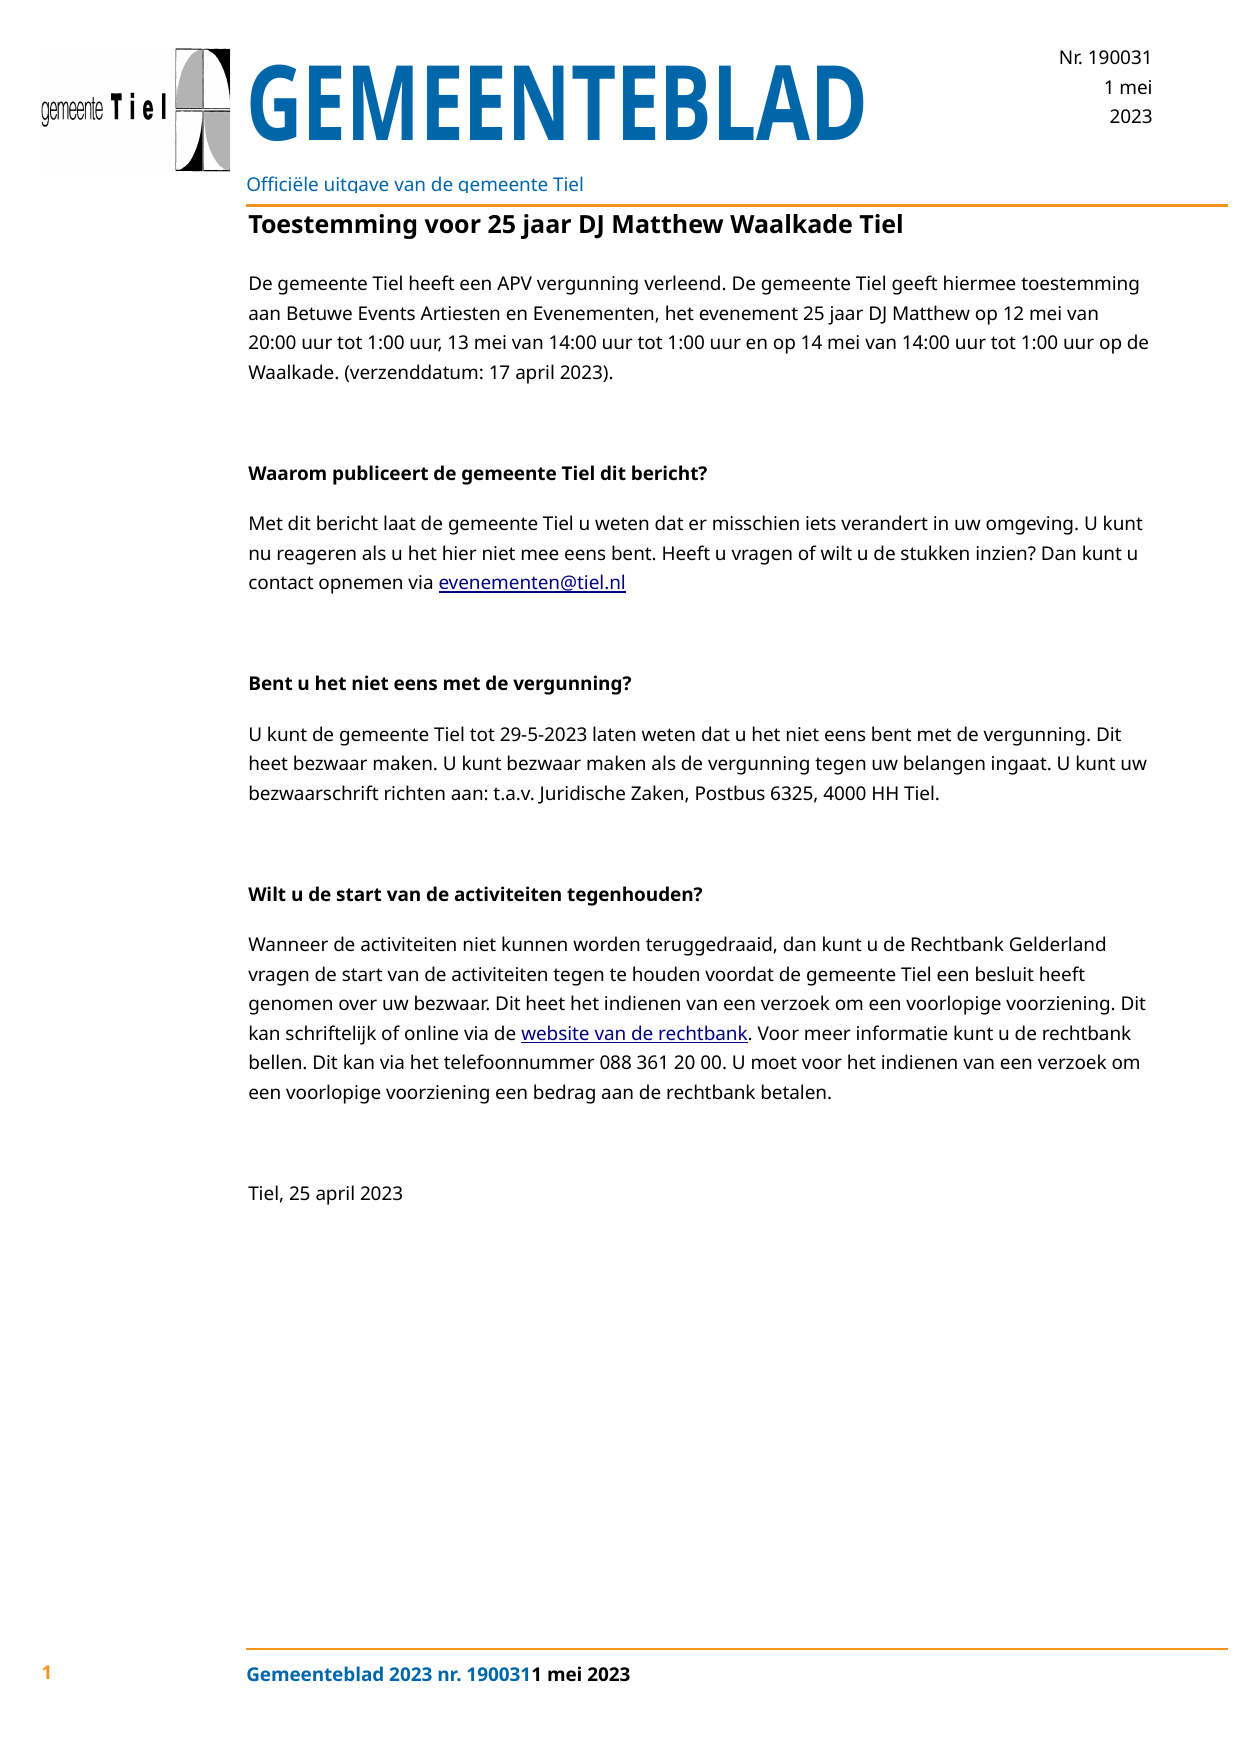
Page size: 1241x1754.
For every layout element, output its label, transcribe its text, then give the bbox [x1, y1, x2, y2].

text Toestemming voor 25 jaar DJ Matthew Waalkade Tiel [248, 207, 1152, 241]
text Wilt u de start van de activiteiten tegenhouden? [248, 881, 1152, 906]
text Tiel, 25 april 2023 [248, 1180, 1152, 1206]
text Waarom publiceert de gemeente Tiel dit bericht? [248, 460, 1152, 486]
text De gemeente Tiel heeft een APV vergunning verleend. De gemeente Tiel geeft hiermee toestemming aan Betuwe Events Artiesten en Evenementen, het evenement 25 jaar DJ Matthew op 12 mei van 20:00 uur tot 1:00 uur, 13 mei van 14:00 uur tot 1:00 uur en op 14 mei van 14:00 uur tot 1:00 uur op de Waalkade. (verzenddatum: 17 april 2023). [248, 270, 1152, 385]
text Bent u het niet eens met de vergunning? [248, 670, 1152, 696]
picture [41, 47, 231, 172]
text U kunt de gemeente Tiel tot 29-5-2023 laten weten dat u het niet eens bent met de vergunning. Dit heet bezwaar maken. U kunt bezwaar maken als de vergunning tegen uw belangen ingaat. U kunt uw bezwaarschrift richten aan: t.a.v. Juridische Zaken, Postbus 6325, 4000 HH Tiel. [248, 721, 1152, 806]
text Met dit bericht laat de gemeente Tiel u weten dat er misschien iets verandert in uw omgeving. U kunt nu reageren als u het hier niet mee eens bent. Heeft u vragen of wilt u de stukken inzien? Dan kunt u contact opnemen via evenementen@tiel.nl [248, 510, 1152, 595]
text Wanneer de activiteiten niet kunnen worden teruggedraaid, dan kunt u de Rechtbank Gelderland vragen de start van de activiteiten tegen te houden voordat de gemeente Tiel een besluit heeft genomen over uw bezwaar. Dit heet het indienen van een verzoek om een voorlopige voorziening. Dit kan schriftelijk of online via de website van de rechtbank. Voor meer informatie kunt u de rechtbank bellen. Dit kan via het telefoonnummer 088 361 20 00. U moet voor het indienen van een verzoek om een voorlopige voorziening een bedrag aan de rechtbank betalen. [248, 931, 1152, 1105]
